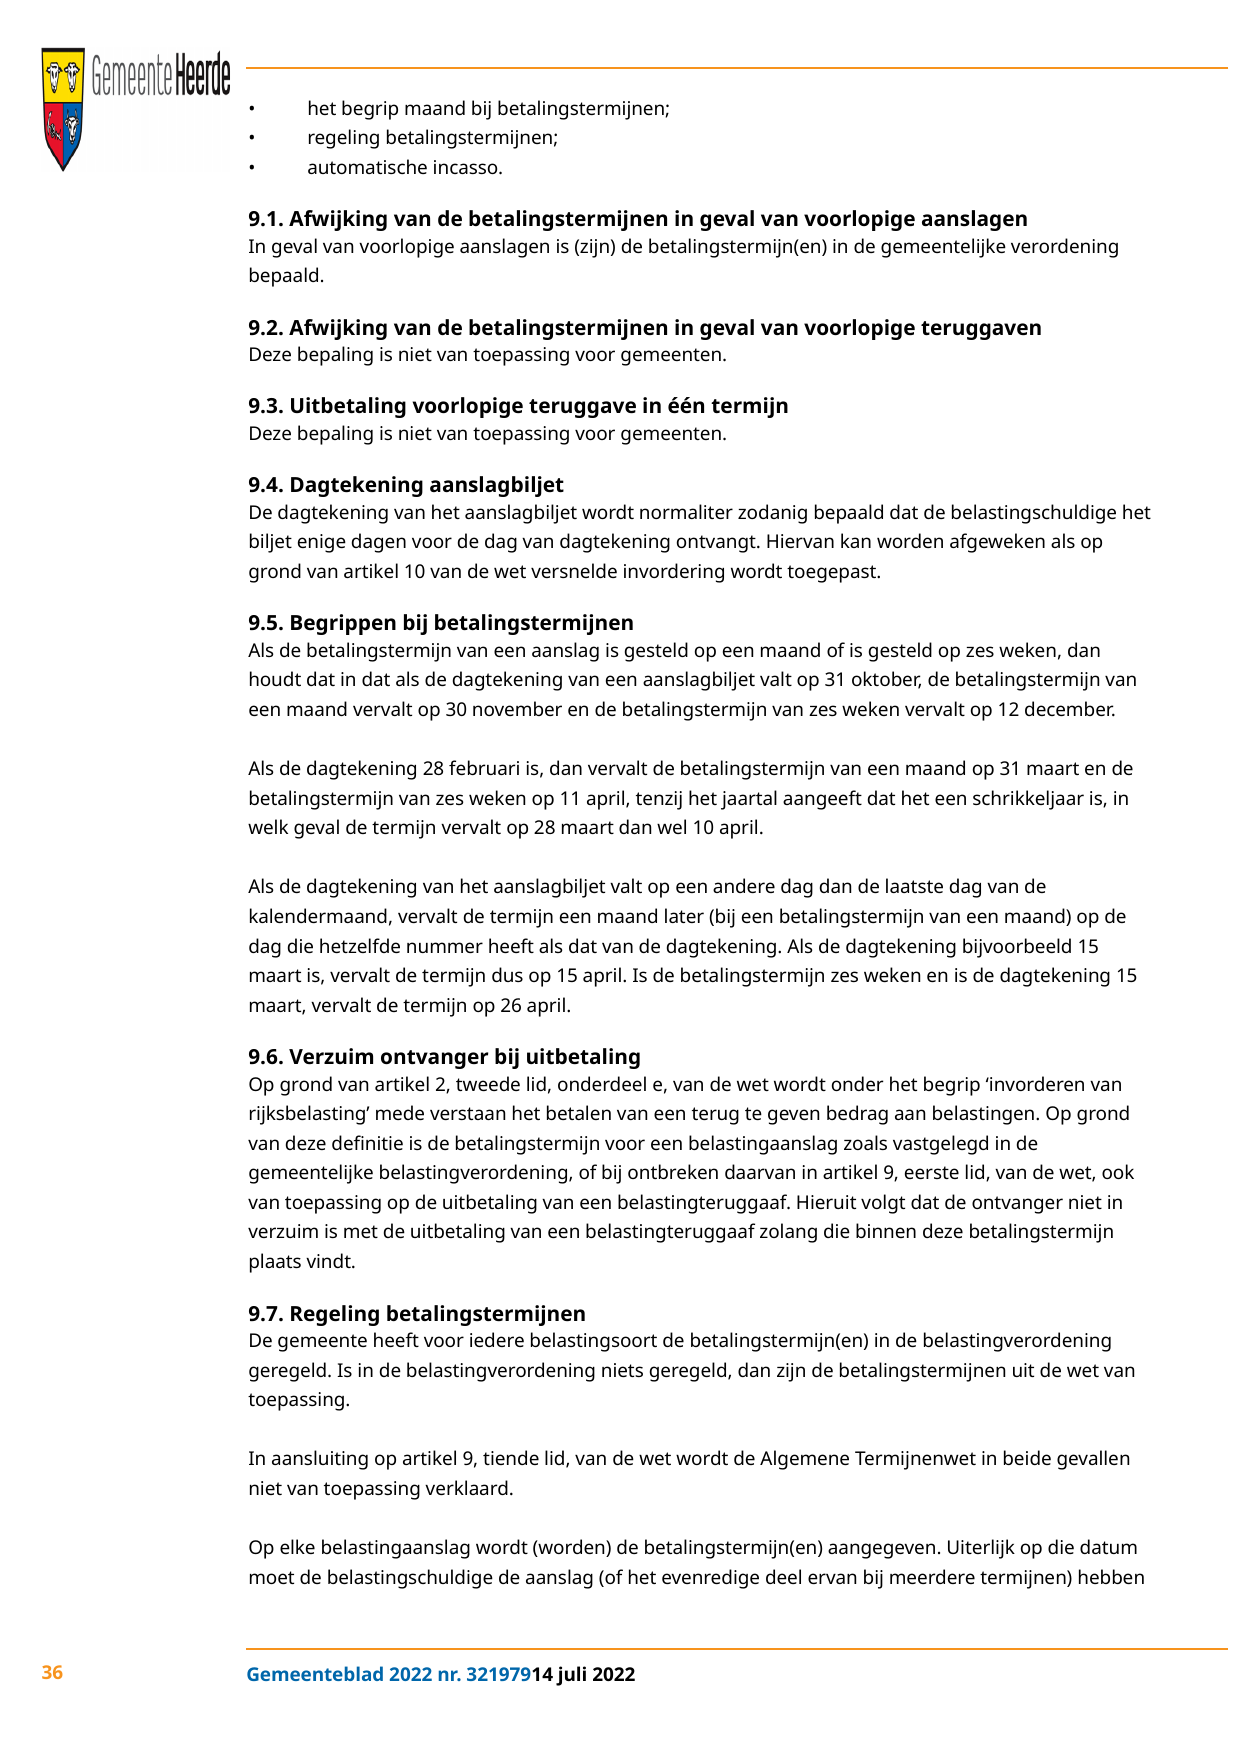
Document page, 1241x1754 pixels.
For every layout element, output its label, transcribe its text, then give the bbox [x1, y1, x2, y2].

picture [41, 47, 231, 172]
text Als de dagtekening van het aanslagbiljet valt op een andere dag dan de laatste dag van de kalendermaand, vervalt de termijn een maand later (bij een betalingstermijn van een maand) op de dag die hetzelfde nummer heeft als dat van de dagtekening. Als de dagtekening bijvoorbeeld 15 maart is, vervalt de termijn dus op 15 april. Is de betalingstermijn zes weken en is de dagtekening 15 maart, vervalt de termijn op 26 april. [248, 874, 1152, 1018]
text Op grond van artikel 2, tweede lid, onderdeel e, van de wet wordt onder het begrip ‘invorderen van rijksbelasting’ mede verstaan het betalen van een terug te geven bedrag aan belastingen. Op grond van deze definitie is de betalingstermijn voor een belastingaanslag zoals vastgelegd in de gemeentelijke belastingverordening, of bij ontbreken daarvan in artikel 9, eerste lid, van de wet, ook van toepassing op de uitbetaling van een belastingteruggaaf. Hieruit volgt dat de ontvanger niet in verzuim is met de uitbetaling van een belastingteruggaaf zolang die binnen deze betalingstermijn plaats vindt. [248, 1071, 1152, 1274]
text 9.1. Afwijking van de betalingstermijnen in geval van voorlopige aanslagen [248, 204, 1152, 233]
list het begrip maand bij betalingstermijnen; [248, 95, 1152, 121]
text Als de betalingstermijn van een aanslag is gesteld op een maand of is gesteld op zes weken, dan houdt dat in dat als de dagtekening van een aanslagbiljet valt op 31 oktober, de betalingstermijn van een maand vervalt op 30 november en de betalingstermijn van zes weken vervalt op 12 december. [248, 637, 1152, 722]
text 9.7. Regeling betalingstermijnen [248, 1299, 1152, 1327]
text Als de dagtekening 28 februari is, dan vervalt de betalingstermijn van een maand op 31 maart en de betalingstermijn van zes weken op 11 april, tenzij het jaartal aangeeft dat het een schrikkeljaar is, in welk geval de termijn vervalt op 28 maart dan wel 10 april. [248, 755, 1152, 840]
text In geval van voorlopige aanslagen is (zijn) de betalingstermijn(en) in de gemeentelijke verordening bepaald. [248, 233, 1152, 288]
text Op elke belastingaanslag wordt (worden) de betalingstermijn(en) aangegeven. Uiterlijk op die datum moet de belastingschuldige de aanslag (of het evenredige deel ervan bij meerdere termijnen) hebben [248, 1534, 1152, 1589]
text De dagtekening van het aanslagbiljet wordt normaliter zodanig bepaald dat de belastingschuldige het biljet enige dagen voor de dag van dagtekening ontvangt. Hiervan kan worden afgeweken als op grond van artikel 10 van de wet versnelde invordering wordt toegepast. [248, 499, 1152, 584]
text Deze bepaling is niet van toepassing voor gemeenten. [248, 420, 1152, 446]
text 9.5. Begrippen bij betalingstermijnen [248, 608, 1152, 637]
text De gemeente heeft voor iedere belastingsoort de betalingstermijn(en) in de belastingverordening geregeld. Is in de belastingverordening niets geregeld, dan zijn de betalingstermijnen uit de wet van toepassing. [248, 1327, 1152, 1412]
text 9.2. Afwijking van de betalingstermijnen in geval van voorlopige teruggaven [248, 313, 1152, 341]
list automatische incasso. [248, 154, 1152, 180]
text Deze bepaling is niet van toepassing voor gemeenten. [248, 341, 1152, 367]
text 9.3. Uitbetaling voorlopige teruggave in één termijn [248, 392, 1152, 420]
text 9.6. Verzuim ontvanger bij uitbetaling [248, 1042, 1152, 1071]
text 9.4. Dagtekening aanslagbiljet [248, 471, 1152, 499]
text In aansluiting op artikel 9, tiende lid, van de wet wordt de Algemene Termijnenwet in beide gevallen niet van toepassing verklaard. [248, 1446, 1152, 1501]
list regeling betalingstermijnen; [248, 124, 1152, 150]
